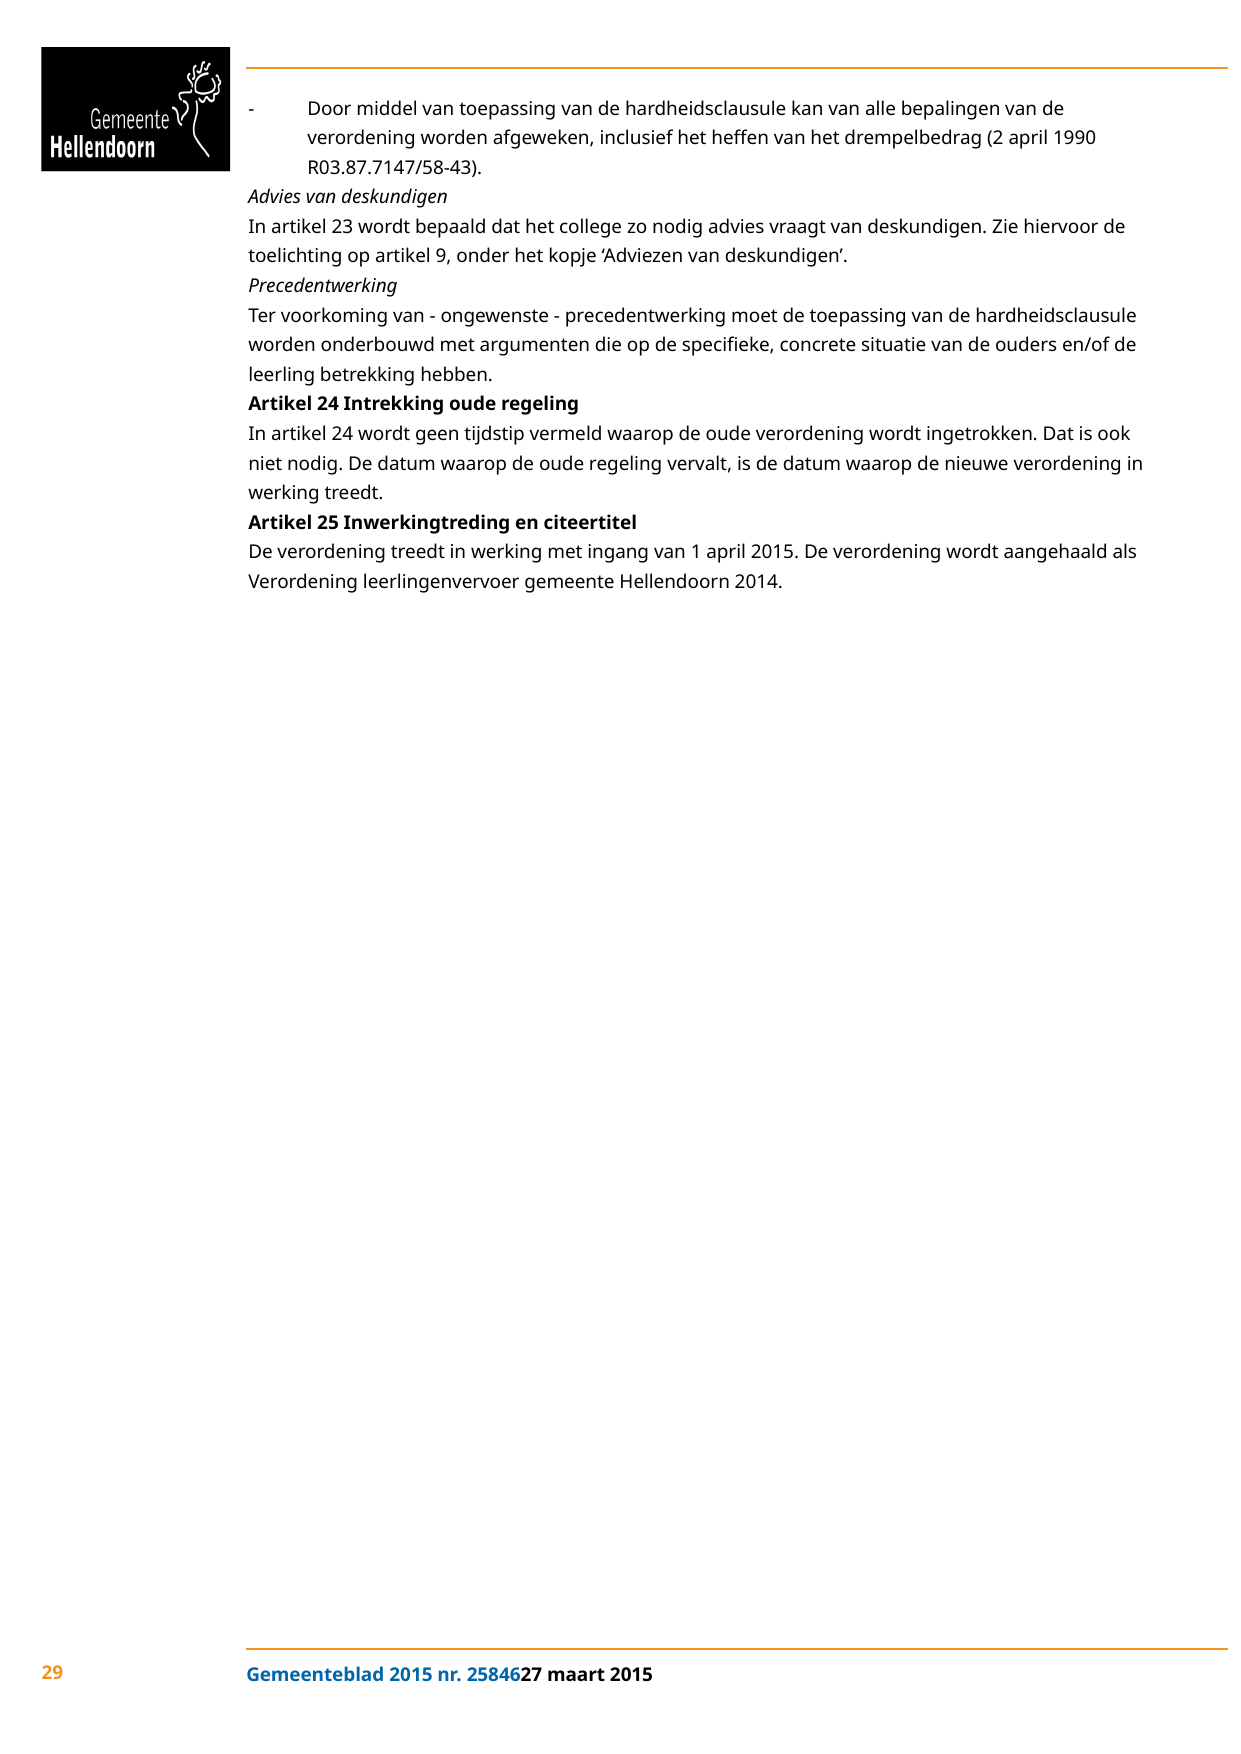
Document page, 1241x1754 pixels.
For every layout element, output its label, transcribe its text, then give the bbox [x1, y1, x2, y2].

text Artikel 24 Intrekking oude regeling [248, 391, 1152, 416]
text De verordening treedt in werking met ingang van 1 april 2015. De verordening wordt aangehaald als Verordening leerlingenvervoer gemeente Hellendoorn 2014. [248, 538, 1152, 594]
text In artikel 24 wordt geen tijdstip vermeld waarop de oude verordening wordt ingetrokken. Dat is ook niet nodig. De datum waarop de oude regeling vervalt, is de datum waarop de nieuwe verordening in werking treedt. [248, 420, 1152, 505]
text Artikel 25 Inwerkingtreding en citeertitel [248, 509, 1152, 535]
text In artikel 23 wordt bepaald dat het college zo nodig advies vraagt van deskundigen. Zie hiervoor de toelichting op artikel 9, onder het kopje ‘Adviezen van deskundigen’. [248, 213, 1152, 268]
text Ter voorkoming van - ongewenste - precedentwerking moet de toepassing van de hardheidsclausule worden onderbouwd met argumenten die op de specifieke, concrete situatie van de ouders en/of de leerling betrekking hebben. [248, 302, 1152, 387]
list Door middel van toepassing van de hardheidsclausule kan van alle bepalingen van de verordening worden afgeweken, inclusief het heffen van het drempelbedrag (2 april 1990 R03.87.7147/58-43). [248, 95, 1152, 180]
text Precedentwerking [248, 272, 1152, 298]
picture [41, 47, 231, 172]
text Advies van deskundigen [248, 183, 1152, 209]
